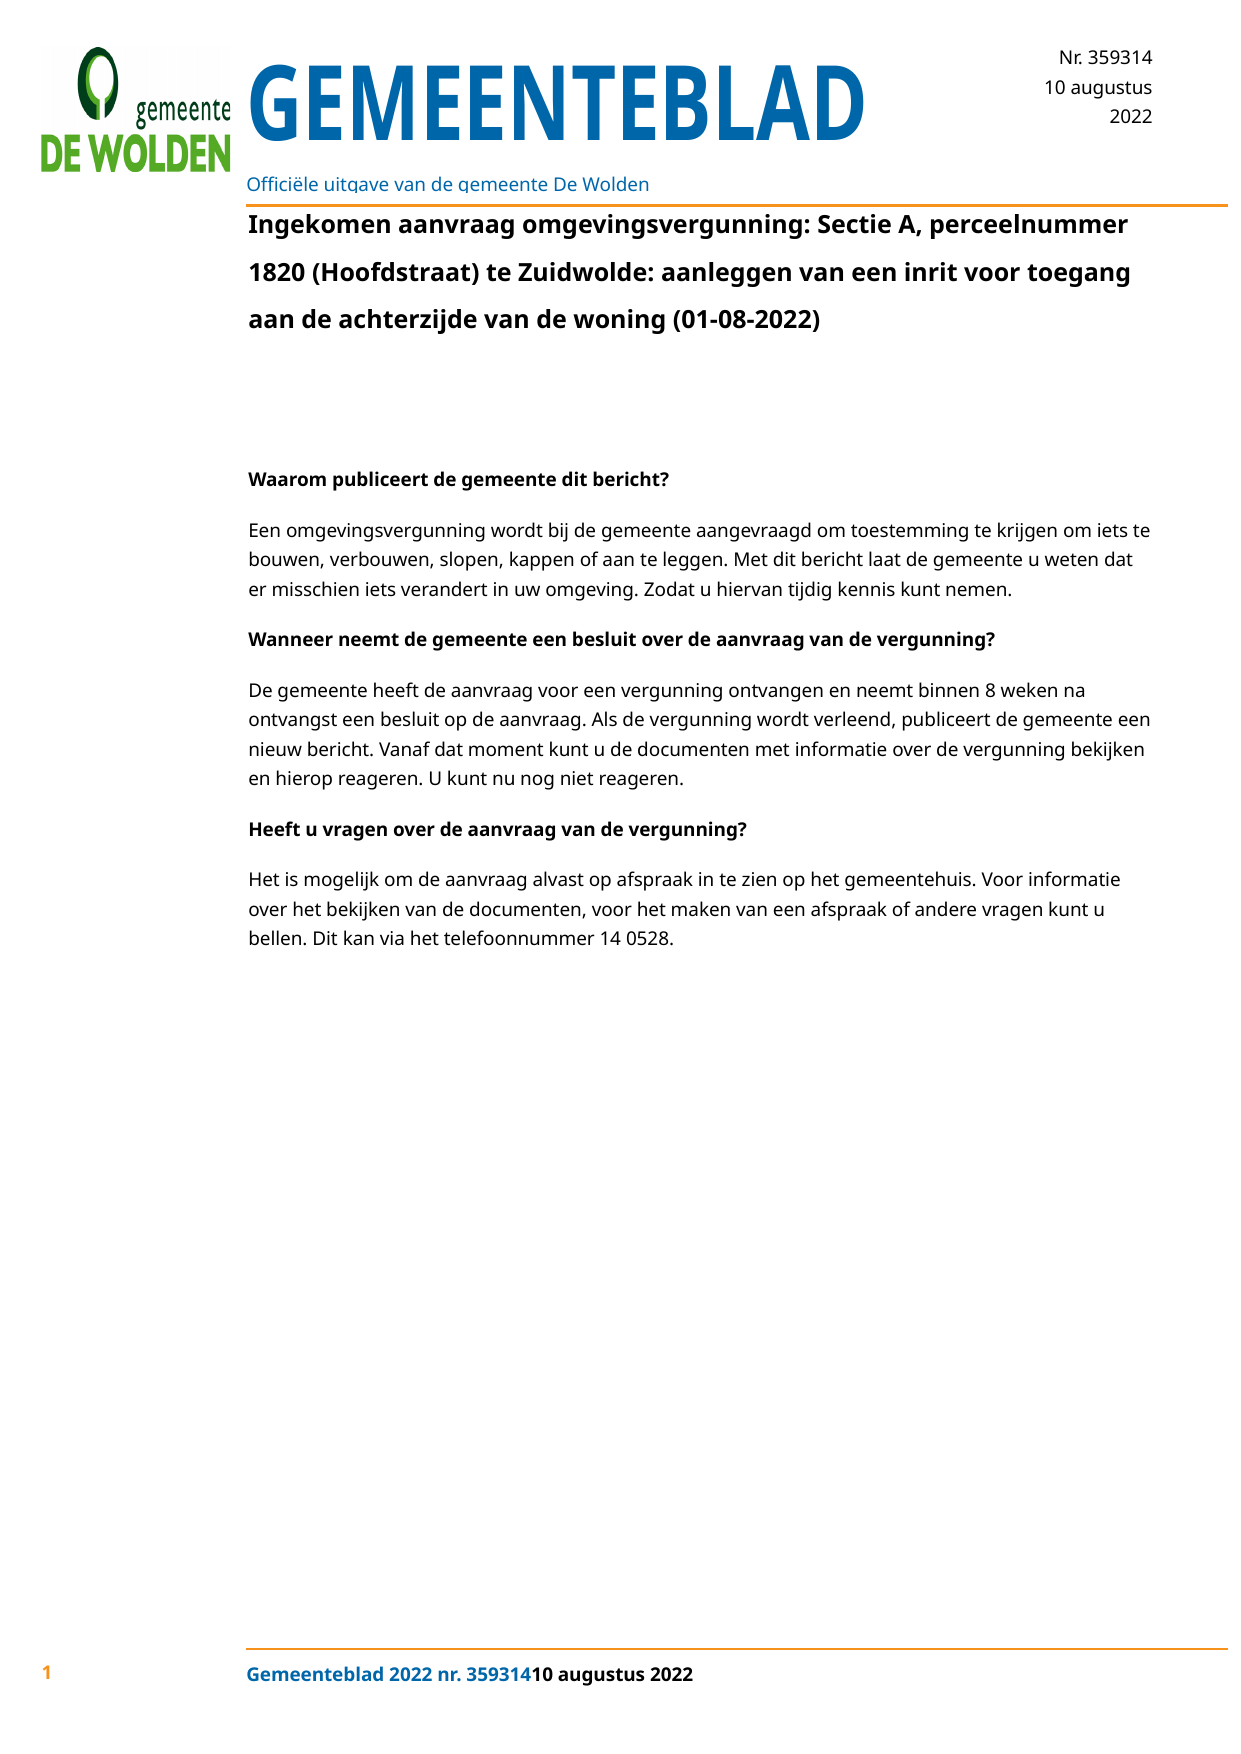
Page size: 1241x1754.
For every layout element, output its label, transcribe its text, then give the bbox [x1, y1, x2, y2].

text Het is mogelijk om de aanvraag alvast op afspraak in te zien op het gemeentehuis. Voor informatie over het bekijken van de documenten, voor het maken van een afspraak of andere vragen kunt u bellen. Dit kan via het telefoonnummer 14 0528. [248, 866, 1152, 951]
picture [41, 47, 231, 172]
text Een omgevingsvergunning wordt bij de gemeente aangevraagd om toestemming te krijgen om iets te bouwen, verbouwen, slopen, kappen of aan te leggen. Met dit bericht laat de gemeente u weten dat er misschien iets verandert in uw omgeving. Zodat u hiervan tijdig kennis kunt nemen. [248, 517, 1152, 602]
text Heeft u vragen over de aanvraag van de vergunning? [248, 816, 1152, 842]
text Wanneer neemt de gemeente een besluit over de aanvraag van de vergunning? [248, 626, 1152, 652]
text De gemeente heeft de aanvraag voor een vergunning ontvangen en neemt binnen 8 weken na ontvangst een besluit op de aanvraag. Als de vergunning wordt verleend, publiceert de gemeente een nieuw bericht. Vanaf dat moment kunt u de documenten met informatie over de vergunning bekijken en hierop reageren. U kunt nu nog niet reageren. [248, 677, 1152, 791]
text Waarom publiceert de gemeente dit bericht? [248, 466, 1152, 492]
text Ingekomen aanvraag omgevingsvergunning: Sectie A, perceelnummer 1820 (Hoofdstraat) te Zuidwolde: aanleggen van een inrit voor toegang aan de achterzijde van de woning (01-08-2022) [248, 207, 1152, 336]
